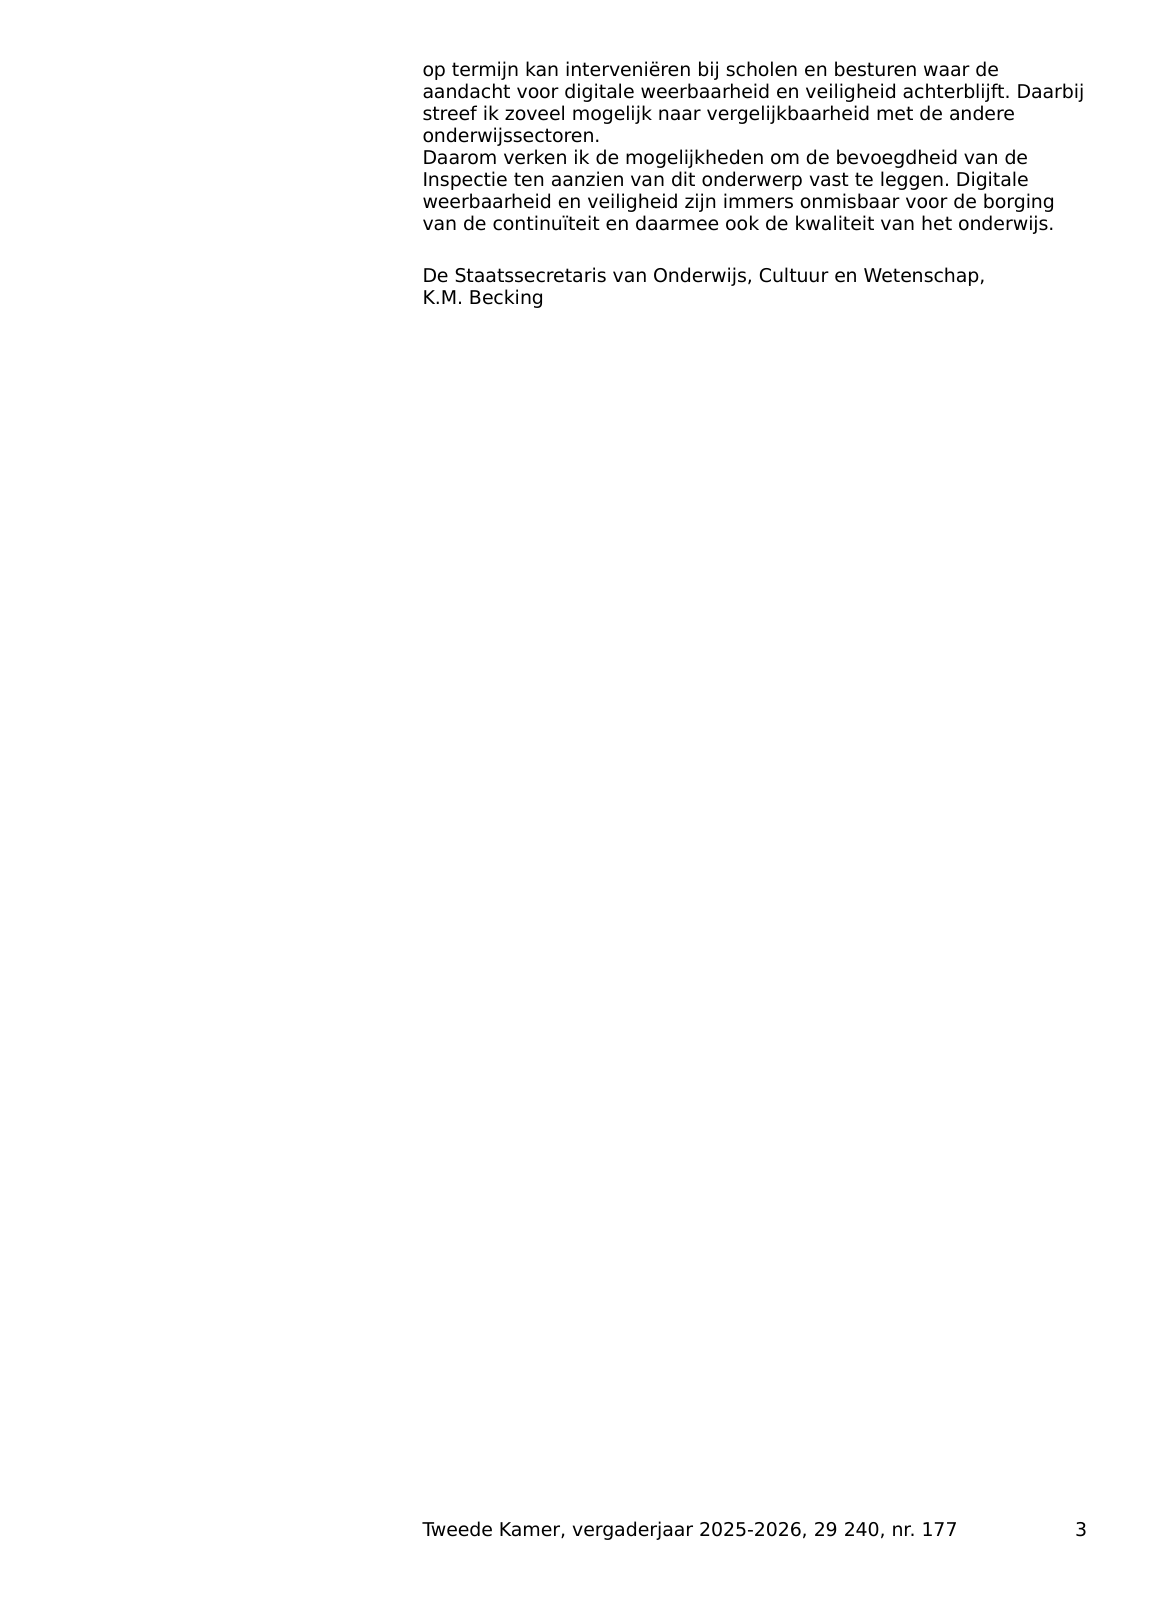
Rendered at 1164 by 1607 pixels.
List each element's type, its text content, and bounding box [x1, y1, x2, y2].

text op termijn kan interveniëren bij scholen en besturen waar de aandacht voor digitale weerbaarheid en veiligheid achterblijft. Daarbij streef ik zoveel mogelijk naar vergelijkbaarheid met de andere onderwijssectoren. [422, 59, 1087, 147]
text De Staatssecretaris van Onderwijs, Cultuur en Wetenschap, K.M. Becking [422, 265, 1087, 309]
text Daarom verken ik de mogelijkheden om de bevoegdheid van de Inspectie ten aanzien van dit onderwerp vast te leggen. Digitale weerbaarheid en veiligheid zijn immers onmisbaar voor de borging van de continuïteit en daarmee ook de kwaliteit van het onderwijs. [422, 147, 1087, 235]
